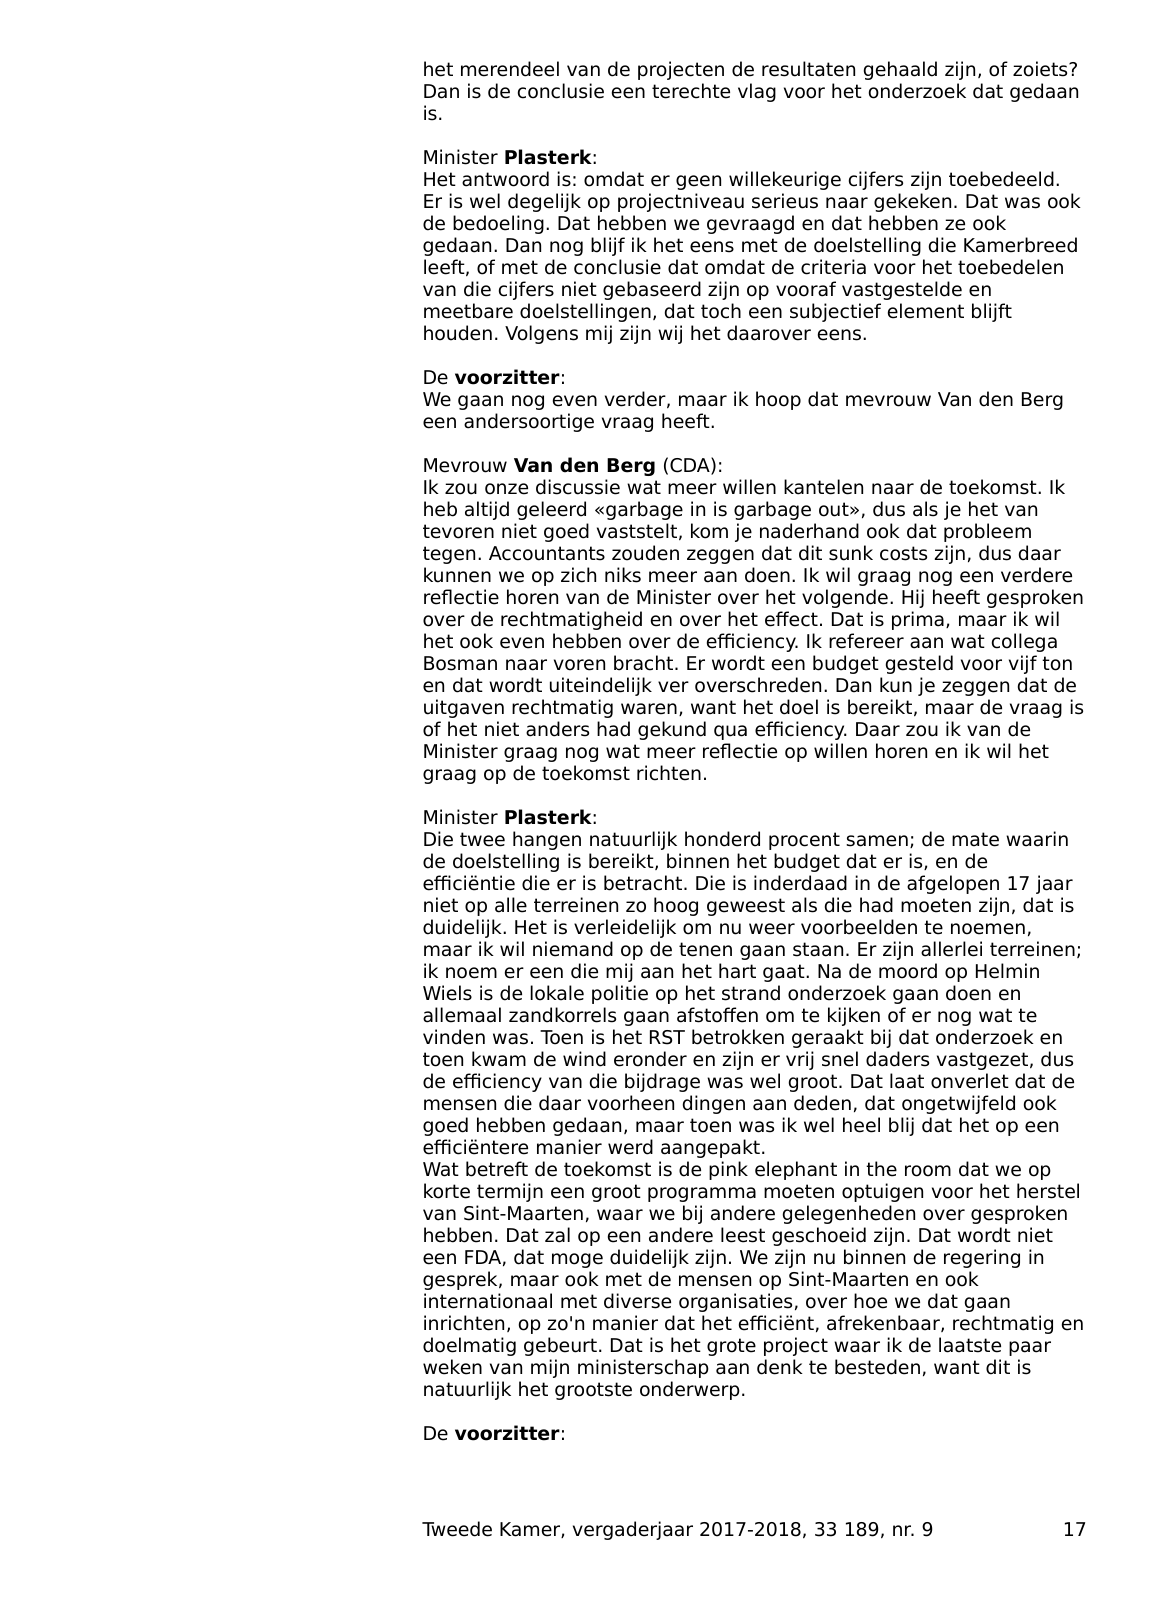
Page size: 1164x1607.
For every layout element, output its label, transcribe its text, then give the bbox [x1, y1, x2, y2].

text De voorzitter: [422, 1423, 1087, 1445]
text Die twee hangen natuurlijk honderd procent samen; de mate waarin de doelstelling is bereikt, binnen het budget dat er is, en de efficiëntie die er is betracht. Die is inderdaad in de afgelopen 17 jaar niet op alle terreinen zo hoog geweest als die had moeten zijn, dat is duidelijk. Het is verleidelijk om nu weer voorbeelden te noemen, maar ik wil niemand op de tenen gaan staan. Er zijn allerlei terreinen; ik noem er een die mij aan het hart gaat. Na de moord op Helmin Wiels is de lokale politie op het strand onderzoek gaan doen en allemaal zandkorrels gaan afstoffen om te kijken of er nog wat te vinden was. Toen is het RST betrokken geraakt bij dat onderzoek en toen kwam de wind eronder en zijn er vrij snel daders vastgezet, dus de efficiency van die bijdrage was wel groot. Dat laat onverlet dat de mensen die daar voorheen dingen aan deden, dat ongetwijfeld ook goed hebben gedaan, maar toen was ik wel heel blij dat het op een efficiëntere manier werd aangepakt. [422, 829, 1087, 1159]
text We gaan nog even verder, maar ik hoop dat mevrouw Van den Berg een andersoortige vraag heeft. [422, 389, 1087, 433]
text Ik zou onze discussie wat meer willen kantelen naar de toekomst. Ik heb altijd geleerd «garbage in is garbage out», dus als je het van tevoren niet goed vaststelt, kom je naderhand ook dat probleem tegen. Accountants zouden zeggen dat dit sunk costs zijn, dus daar kunnen we op zich niks meer aan doen. Ik wil graag nog een verdere reflectie horen van de Minister over het volgende. Hij heeft gesproken over de rechtmatigheid en over het effect. Dat is prima, maar ik wil het ook even hebben over de efficiency. Ik refereer aan wat collega Bosman naar voren bracht. Er wordt een budget gesteld voor vijf ton en dat wordt uiteindelijk ver overschreden. Dan kun je zeggen dat de uitgaven rechtmatig waren, want het doel is bereikt, maar de vraag is of het niet anders had gekund qua efficiency. Daar zou ik van de Minister graag nog wat meer reflectie op willen horen en ik wil het graag op de toekomst richten. [422, 477, 1087, 785]
text Mevrouw Van den Berg (CDA): [422, 455, 1087, 477]
text De voorzitter: [422, 367, 1087, 389]
text Minister Plasterk: [422, 147, 1087, 169]
text Het antwoord is: omdat er geen willekeurige cijfers zijn toebedeeld. Er is wel degelijk op projectniveau serieus naar gekeken. Dat was ook de bedoeling. Dat hebben we gevraagd en dat hebben ze ook gedaan. Dan nog blijf ik het eens met de doelstelling die Kamerbreed leeft, of met de conclusie dat omdat de criteria voor het toebedelen van die cijfers niet gebaseerd zijn op vooraf vastgestelde en meetbare doelstellingen, dat toch een subjectief element blijft houden. Volgens mij zijn wij het daarover eens. [422, 169, 1087, 345]
text Minister Plasterk: [422, 807, 1087, 829]
text het merendeel van de projecten de resultaten gehaald zijn, of zoiets? Dan is de conclusie een terechte vlag voor het onderzoek dat gedaan is. [422, 59, 1087, 125]
text Wat betreft de toekomst is de pink elephant in the room dat we op korte termijn een groot programma moeten optuigen voor het herstel van Sint-Maarten, waar we bij andere gelegenheden over gesproken hebben. Dat zal op een andere leest geschoeid zijn. Dat wordt niet een FDA, dat moge duidelijk zijn. We zijn nu binnen de regering in gesprek, maar ook met de mensen op Sint-Maarten en ook internationaal met diverse organisaties, over hoe we dat gaan inrichten, op zo'n manier dat het efficiënt, afrekenbaar, rechtmatig en doelmatig gebeurt. Dat is het grote project waar ik de laatste paar weken van mijn ministerschap aan denk te besteden, want dit is natuurlijk het grootste onderwerp. [422, 1159, 1087, 1401]
